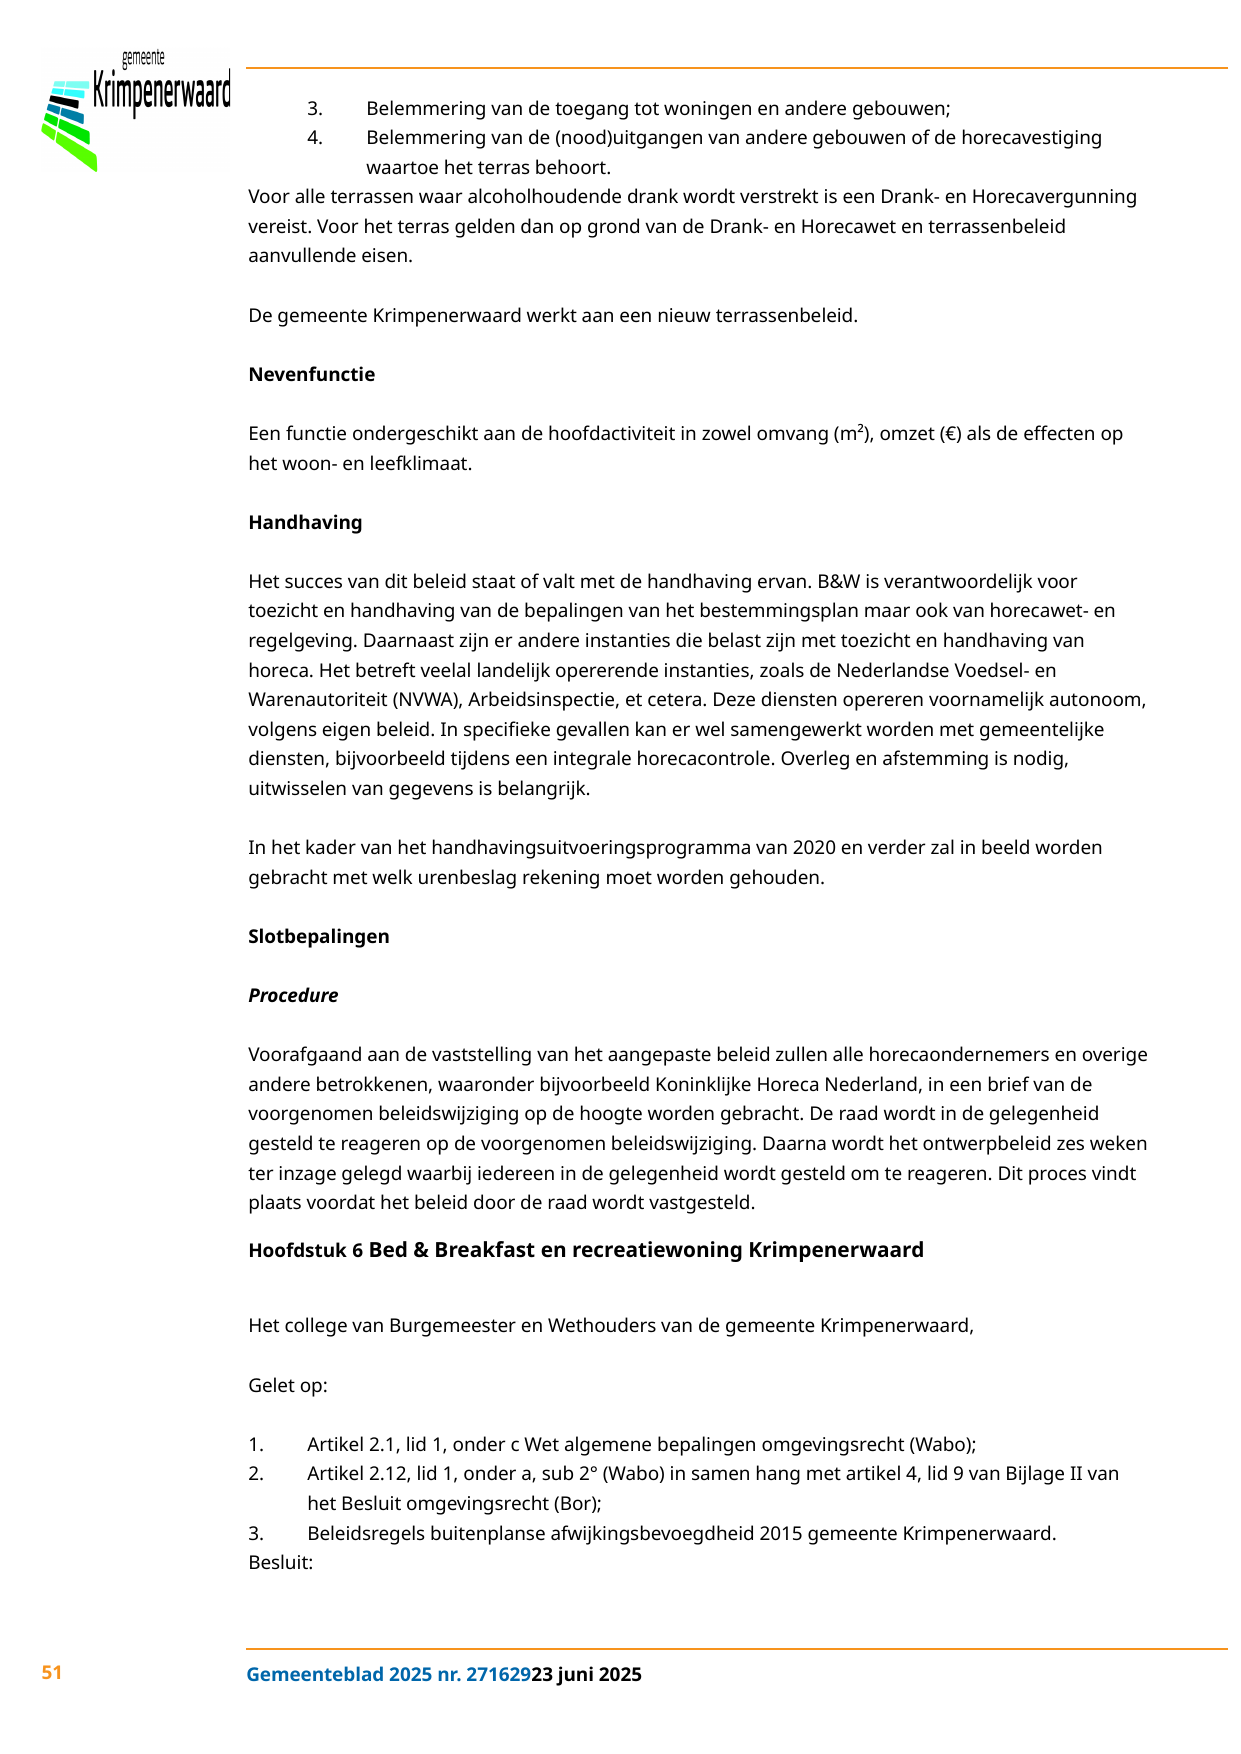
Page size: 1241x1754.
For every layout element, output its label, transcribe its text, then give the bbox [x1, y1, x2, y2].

list Belemmering van de toegang tot woningen en andere gebouwen; [307, 95, 1152, 121]
text Slotbepalingen [248, 923, 1152, 949]
text Het succes van dit beleid staat of valt met de handhaving ervan. B&W is verantwoordelijk voor toezicht en handhaving van de bepalingen van het bestemmingsplan maar ook van horecawet- en regelgeving. Daarnaast zijn er andere instanties die belast zijn met toezicht en handhaving van horeca. Het betreft veelal landelijk opererende instanties, zoals de Nederlandse Voedsel- en Warenautoriteit (NVWA), Arbeidsinspectie, et cetera. Deze diensten opereren voornamelijk autonoom, volgens eigen beleid. In specifieke gevallen kan er wel samengewerkt worden met gemeentelijke diensten, bijvoorbeeld tijdens een integrale horecacontrole. Overleg en afstemming is nodig, uitwisselen van gegevens is belangrijk. [248, 568, 1152, 801]
list Artikel 2.1, lid 1, onder c Wet algemene bepalingen omgevingsrecht (Wabo); [248, 1431, 1152, 1457]
text In het kader van het handhavingsuitvoeringsprogramma van 2020 en verder zal in beeld worden gebracht met welk urenbeslag rekening moet worden gehouden. [248, 834, 1152, 890]
text Voor alle terrassen waar alcoholhoudende drank wordt verstrekt is een Drank- en Horecavergunning vereist. Voor het terras gelden dan op grond van de Drank- en Horecawet en terrassenbeleid aanvullende eisen. [248, 183, 1152, 268]
list Beleidsregels buitenplanse afwijkingsbevoegdheid 2015 gemeente Krimpenerwaard. [248, 1520, 1152, 1546]
text Handhaving [248, 509, 1152, 535]
text Nevenfunctie [248, 361, 1152, 387]
text Een functie ondergeschikt aan de hoofdactiviteit in zowel omvang (m²), omzet (€) als de effecten op het woon- en leefklimaat. [248, 420, 1152, 476]
list Belemmering van de (nood)uitgangen van andere gebouwen of de horecavestiging waartoe het terras behoort. [307, 124, 1152, 180]
text Voorafgaand aan de vaststelling van het aangepaste beleid zullen alle horecaondernemers en overige andere betrokkenen, waaronder bijvoorbeeld Koninklijke Horeca Nederland, in een brief van de voorgenomen beleidswijziging op de hoogte worden gebracht. De raad wordt in de gelegenheid gesteld te reageren op de voorgenomen beleidswijziging. Daarna wordt het ontwerpbeleid zes weken ter inzage gelegd waarbij iedereen in de gelegenheid wordt gesteld om te reageren. Dit proces vindt plaats voordat het beleid door de raad wordt vastgesteld. [248, 1041, 1152, 1215]
text De gemeente Krimpenerwaard werkt aan een nieuw terrassenbeleid. [248, 302, 1152, 328]
text Procedure [248, 982, 1152, 1008]
text Hoofdstuk 6 Bed & Breakfast en recreatiewoning Krimpenerwaard [248, 1235, 1152, 1263]
list Artikel 2.12, lid 1, onder a, sub 2° (Wabo) in samen hang met artikel 4, lid 9 van Bijlage II van het Besluit omgevingsrecht (Bor); [248, 1461, 1152, 1516]
picture [41, 47, 231, 172]
text Gelet op: [248, 1372, 1152, 1398]
text Besluit: [248, 1549, 1152, 1575]
text Het college van Burgemeester en Wethouders van de gemeente Krimpenerwaard, [248, 1313, 1152, 1338]
